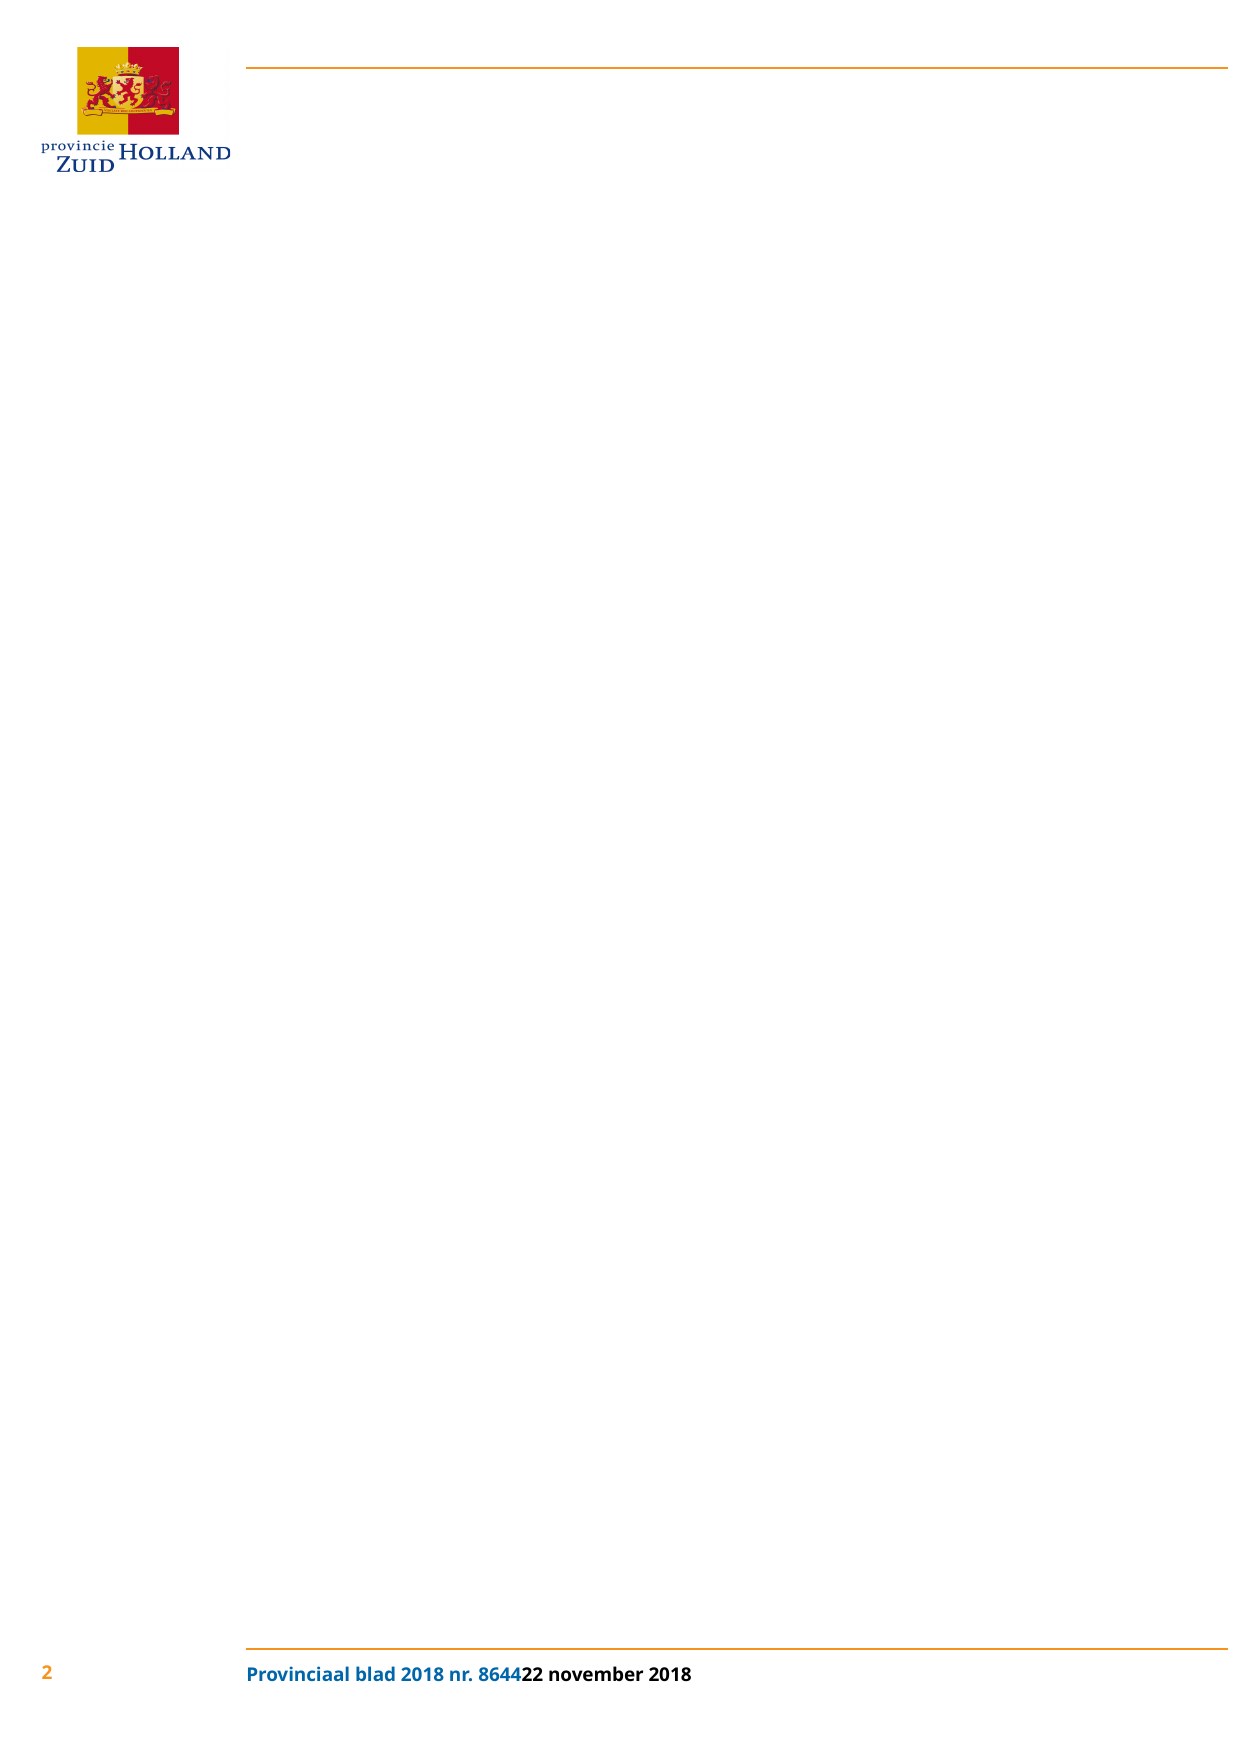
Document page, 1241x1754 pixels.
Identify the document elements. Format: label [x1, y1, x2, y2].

picture [41, 47, 231, 172]
